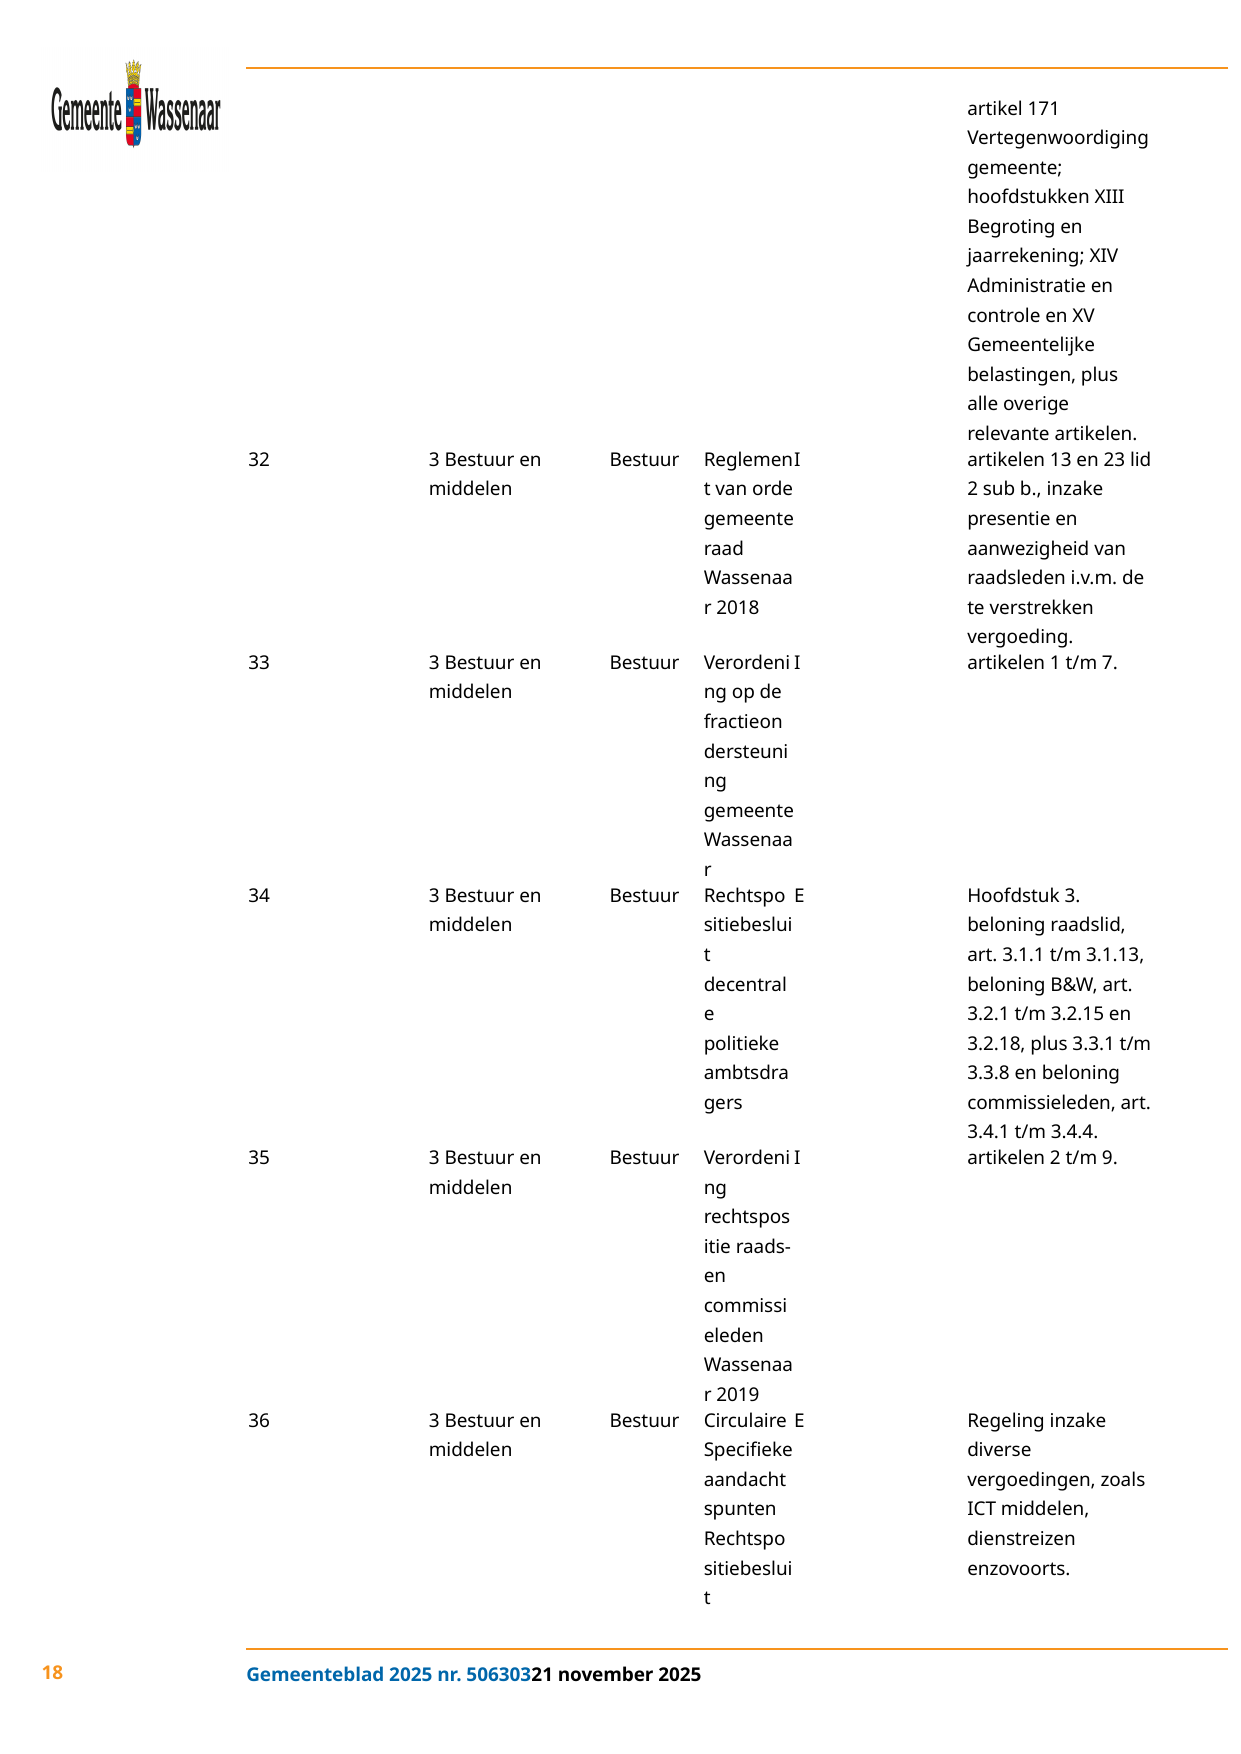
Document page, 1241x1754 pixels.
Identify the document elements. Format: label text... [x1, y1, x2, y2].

picture [41, 47, 231, 172]
table_cell E [794, 882, 967, 1144]
table_cell 34 [248, 882, 429, 1144]
table_cell 36 [248, 1407, 429, 1610]
table_cell Hoofdstuk 3. beloning raadslid, art. 3.1.1 t/m 3.1.13, beloning B&W, art. 3.2.1 t/m 3.2.15 en 3.2.18, plus 3.3.1 t/m 3.3.8 en beloning commissieleden, art. 3.4.1 t/m 3.4.4. [967, 882, 1152, 1144]
table_cell [248, 95, 429, 446]
table_cell E [794, 1407, 967, 1610]
table_cell 3 Bestuur en middelen [429, 1407, 609, 1610]
table_cell Verordening rechtspositie raads- en commissieleden Wassenaar 2019 [704, 1144, 794, 1407]
table_cell I [794, 446, 967, 649]
table_cell 3 Bestuur en middelen [429, 1144, 609, 1407]
table_cell 35 [248, 1144, 429, 1407]
table_cell [704, 95, 794, 446]
table_cell [429, 95, 609, 446]
table_cell Verordening op de fractieondersteuning gemeente Wassenaar [704, 649, 794, 882]
table_cell 3 Bestuur en middelen [429, 882, 609, 1144]
table_cell Circulaire Specifieke aandachtspunten Rechtspositiebesluit [704, 1407, 794, 1610]
table_cell Reglement van orde gemeenteraad Wassenaar 2018 [704, 446, 794, 649]
table_cell 33 [248, 649, 429, 882]
table_cell 3 Bestuur en middelen [429, 649, 609, 882]
table_cell [794, 95, 967, 446]
table_cell Bestuur [609, 1144, 703, 1407]
table_cell Bestuur [609, 446, 703, 649]
table_cell artikelen 1 t/m 7. [967, 649, 1152, 882]
table_cell [609, 95, 703, 446]
table_cell artikelen 2 t/m 9. [967, 1144, 1152, 1407]
table_cell Bestuur [609, 1407, 703, 1610]
table_cell artikelen 13 en 23 lid 2 sub b., inzake presentie en aanwezigheid van raadsleden i.v.m. de te verstrekken vergoeding. [967, 446, 1152, 649]
table_cell Bestuur [609, 882, 703, 1144]
table_cell I [794, 649, 967, 882]
table_cell Rechtspositiebesluit decentrale politieke ambtsdragers [704, 882, 794, 1144]
table_cell I [794, 1144, 967, 1407]
table_cell artikel 171 Vertegenwoordiging gemeente; hoofdstukken XIII Begroting en jaarrekening; XIV Administratie en controle en XV Gemeentelijke belastingen, plus alle overige relevante artikelen. [967, 95, 1152, 446]
table_cell 3 Bestuur en middelen [429, 446, 609, 649]
table_cell Regeling inzake diverse vergoedingen, zoals ICT middelen, dienstreizen enzovoorts. [967, 1407, 1152, 1610]
table_cell 32 [248, 446, 429, 649]
table_cell Bestuur [609, 649, 703, 882]
